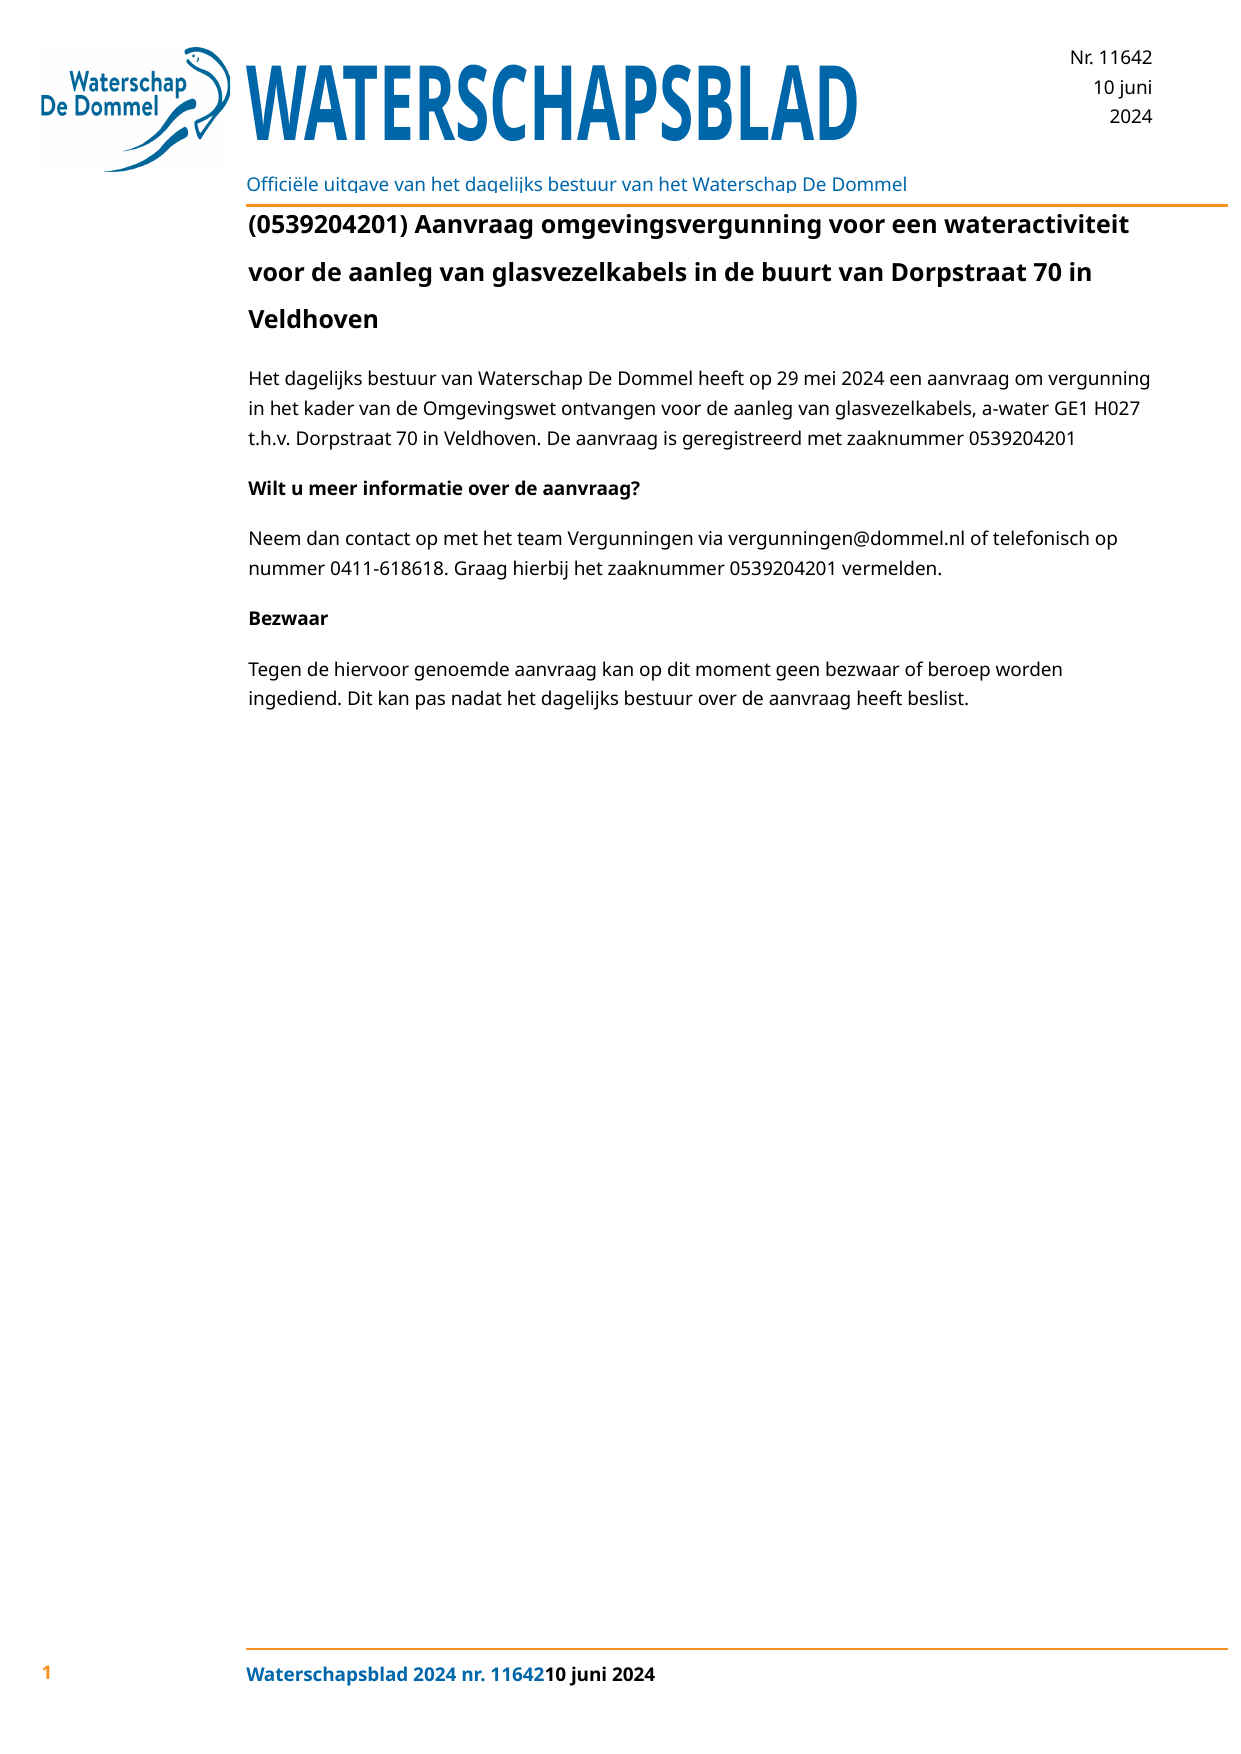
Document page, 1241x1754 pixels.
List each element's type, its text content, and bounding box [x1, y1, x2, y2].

text (0539204201) Aanvraag omgevingsvergunning voor een wateractiviteit voor de aanleg van glasvezelkabels in de buurt van Dorpstraat 70 in Veldhoven [248, 207, 1152, 336]
text Het dagelijks bestuur van Waterschap De Dommel heeft op 29 mei 2024 een aanvraag om vergunning in het kader van de Omgevingswet ontvangen voor de aanleg van glasvezelkabels, a-water GE1 H027 t.h.v. Dorpstraat 70 in Veldhoven. De aanvraag is geregistreerd met zaaknummer 0539204201 [248, 366, 1152, 450]
text Tegen de hiervoor genoemde aanvraag kan op dit moment geen bezwaar of beroep worden ingediend. Dit kan pas nadat het dagelijks bestuur over de aanvraag heeft beslist. [248, 656, 1152, 711]
picture [41, 47, 231, 172]
text Neem dan contact op met het team Vergunningen via vergunningen@dommel.nl of telefonisch op nummer 0411-618618. Graag hierbij het zaaknummer 0539204201 vermelden. [248, 526, 1152, 581]
picture [204, 47, 231, 76]
text Wilt u meer informatie over de aanvraag? [248, 475, 1152, 501]
text Bezwaar [248, 606, 1152, 631]
picture [45, 99, 51, 111]
picture [198, 118, 210, 131]
